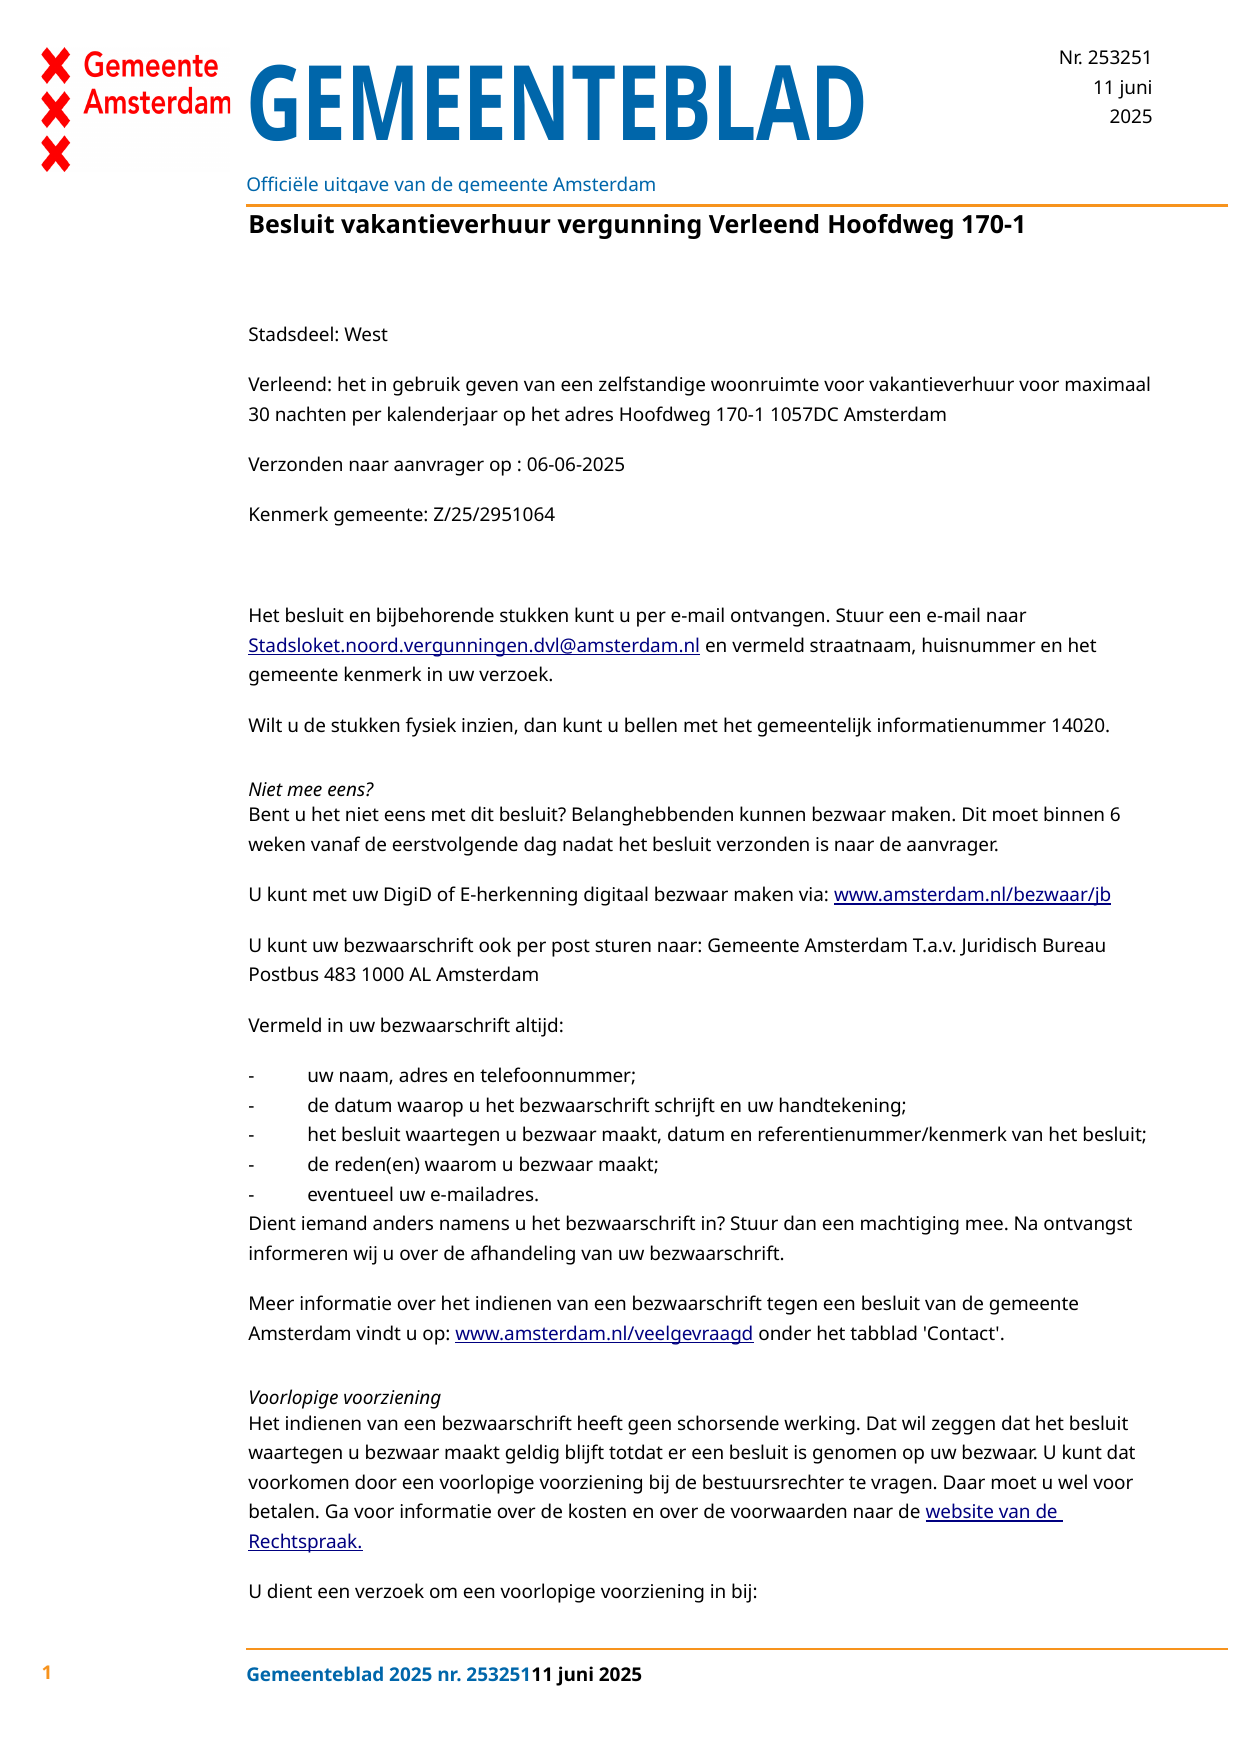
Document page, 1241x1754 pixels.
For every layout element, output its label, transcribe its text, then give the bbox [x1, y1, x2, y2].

list eventueel uw e-mailadres. [248, 1181, 1152, 1207]
text Stadsdeel: West [248, 321, 1152, 346]
text Bent u het niet eens met dit besluit? Belanghebbenden kunnen bezwaar maken. Dit moet binnen 6 weken vanaf de eerstvolgende dag nadat het besluit verzonden is naar de aanvrager. [248, 802, 1152, 857]
text Kenmerk gemeente: Z/25/2951064 [248, 502, 1152, 527]
text Meer informatie over het indienen van een bezwaarschrift tegen een besluit van de gemeente Amsterdam vindt u op: www.amsterdam.nl/veelgevraagd onder het tabblad 'Contact'. [248, 1290, 1152, 1346]
text U kunt met uw DigiD of E-herkenning digitaal bezwaar maken via: www.amsterdam.nl/bezwaar/jb [248, 882, 1152, 907]
text Het besluit en bijbehorende stukken kunt u per e-mail ontvangen. Stuur een e-mail naar Stadsloket.noord.vergunningen.dvl@amsterdam.nl en vermeld straatnaam, huisnummer en het gemeente kenmerk in uw verzoek. [248, 602, 1152, 687]
text U kunt uw bezwaarschrift ook per post sturen naar: Gemeente Amsterdam T.a.v. Juridisch Bureau Postbus 483 1000 AL Amsterdam [248, 932, 1152, 987]
text Verzonden naar aanvrager op : 06-06-2025 [248, 451, 1152, 477]
text Vermeld in uw bezwaarschrift altijd: [248, 1012, 1152, 1038]
text Niet mee eens? [248, 776, 1152, 802]
text Wilt u de stukken fysiek inzien, dan kunt u bellen met het gemeentelijk informatienummer 14020. [248, 712, 1152, 738]
list uw naam, adres en telefoonnummer; [248, 1062, 1152, 1088]
list de datum waarop u het bezwaarschrift schrijft en uw handtekening; [248, 1092, 1152, 1118]
text U dient een verzoek om een voorlopige voorziening in bij: [248, 1578, 1152, 1604]
picture [41, 47, 231, 172]
text Het indienen van een bezwaarschrift heeft geen schorsende werking. Dat wil zeggen dat het besluit waartegen u bezwaar maakt geldig blijft totdat er een besluit is genomen op uw bezwaar. U kunt dat voorkomen door een voorlopige voorziening bij de bestuursrechter te vragen. Daar moet u wel voor betalen. Ga voor informatie over de kosten en over de voorwaarden naar de website van de Rechtspraak. [248, 1410, 1152, 1554]
text Besluit vakantieverhuur vergunning Verleend Hoofdweg 170-1 [248, 207, 1152, 241]
text Voorlopige voorziening [248, 1384, 1152, 1410]
list het besluit waartegen u bezwaar maakt, datum en referentienummer/kenmerk van het besluit; [248, 1122, 1152, 1147]
list de reden(en) waarom u bezwaar maakt; [248, 1151, 1152, 1177]
text Verleend: het in gebruik geven van een zelfstandige woonruimte voor vakantieverhuur voor maximaal 30 nachten per kalenderjaar op het adres Hoofdweg 170-1 1057DC Amsterdam [248, 371, 1152, 426]
text Dient iemand anders namens u het bezwaarschrift in? Stuur dan een machtiging mee. Na ontvangst informeren wij u over de afhandeling van uw bezwaarschrift. [248, 1210, 1152, 1266]
